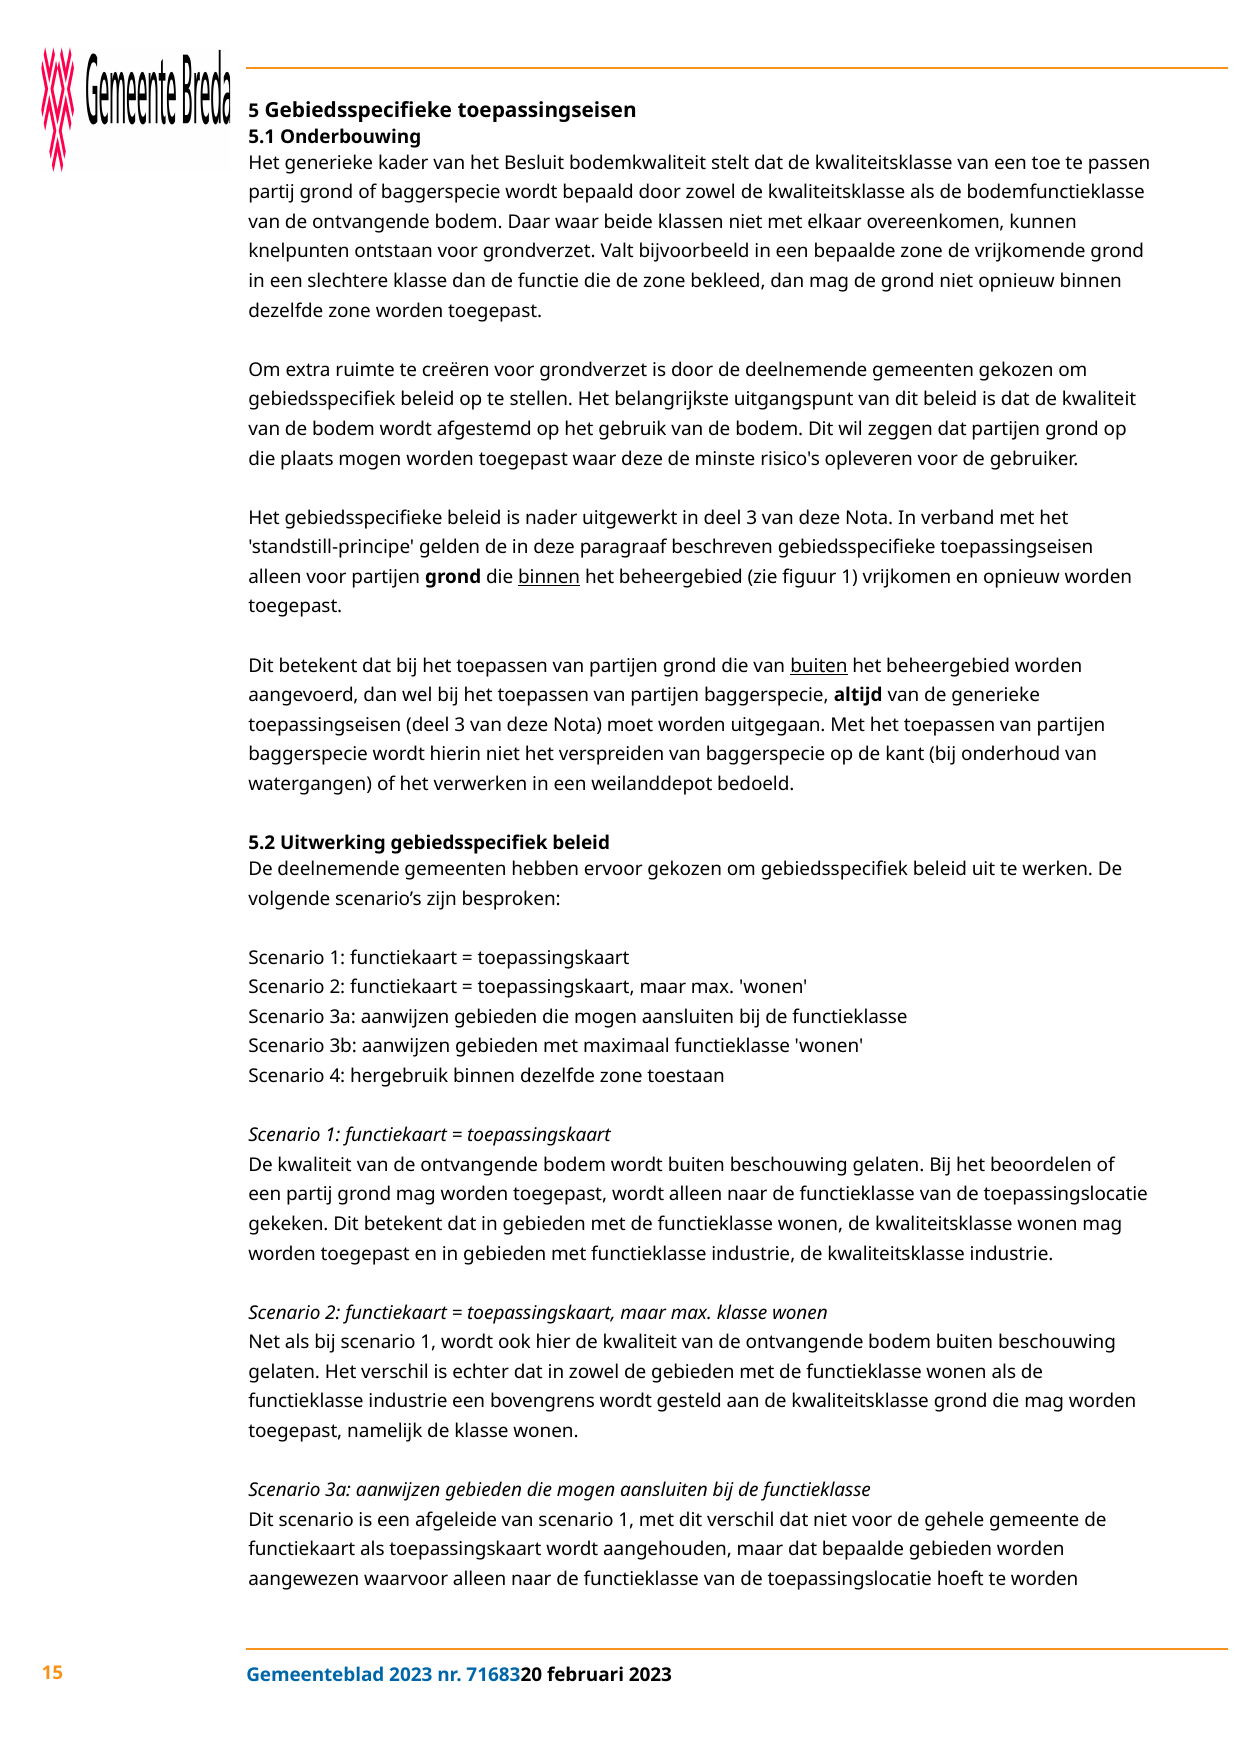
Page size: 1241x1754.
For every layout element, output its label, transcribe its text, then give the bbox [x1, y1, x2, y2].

text De kwaliteit van de ontvangende bodem wordt buiten beschouwing gelaten. Bij het beoordelen of een partij grond mag worden toegepast, wordt alleen naar de functieklasse van de toepassingslocatie gekeken. Dit betekent dat in gebieden met de functieklasse wonen, de kwaliteitsklasse wonen mag worden toegepast en in gebieden met functieklasse industrie, de kwaliteitsklasse industrie. [248, 1151, 1152, 1265]
picture [41, 47, 231, 172]
text Dit scenario is een afgeleide van scenario 1, met dit verschil dat niet voor de gehele gemeente de functiekaart als toepassingskaart wordt aangehouden, maar dat bepaalde gebieden worden aangewezen waarvoor alleen naar de functieklasse van de toepassingslocatie hoeft te worden [248, 1506, 1152, 1591]
text 5 Gebiedsspecifieke toepassingseisen [248, 95, 1152, 123]
text Scenario 3a: aanwijzen gebieden die mogen aansluiten bij de functieklasse [248, 1003, 1152, 1029]
text 5.1 Onderbouwing [248, 123, 1152, 149]
text Net als bij scenario 1, wordt ook hier de kwaliteit van de ontvangende bodem buiten beschouwing gelaten. Het verschil is echter dat in zowel de gebieden met de functieklasse wonen als de functieklasse industrie een bovengrens wordt gesteld aan de kwaliteitsklasse grond die mag worden toegepast, namelijk de klasse wonen. [248, 1328, 1152, 1443]
text Scenario 2: functiekaart = toepassingskaart, maar max. 'wonen' [248, 973, 1152, 999]
text De deelnemende gemeenten hebben ervoor gekozen om gebiedsspecifiek beleid uit te werken. De volgende scenario’s zijn besproken: [248, 855, 1152, 910]
text Het generieke kader van het Besluit bodemkwaliteit stelt dat de kwaliteitsklasse van een toe te passen partij grond of baggerspecie wordt bepaald door zowel de kwaliteitsklasse als de bodemfunctieklasse van de ontvangende bodem. Daar waar beide klassen niet met elkaar overeenkomen, kunnen knelpunten ontstaan voor grondverzet. Valt bijvoorbeeld in een bepaalde zone de vrijkomende grond in een slechtere klasse dan de functie die de zone bekleed, dan mag de grond niet opnieuw binnen dezelfde zone worden toegepast. [248, 149, 1152, 323]
text Scenario 3a: aanwijzen gebieden die mogen aansluiten bij de functieklasse [248, 1476, 1152, 1502]
text Het gebiedsspecifieke beleid is nader uitgewerkt in deel 3 van deze Nota. In verband met het 'standstill-principe' gelden de in deze paragraaf beschreven gebiedsspecifieke toepassingseisen alleen voor partijen grond die binnen het beheergebied (zie figuur 1) vrijkomen en opnieuw worden toegepast. [248, 504, 1152, 618]
text Scenario 4: hergebruik binnen dezelfde zone toestaan [248, 1062, 1152, 1088]
text Scenario 2: functiekaart = toepassingskaart, maar max. klasse wonen [248, 1299, 1152, 1324]
text 5.2 Uitwerking gebiedsspecifiek beleid [248, 829, 1152, 855]
text Scenario 1: functiekaart = toepassingskaart [248, 1121, 1152, 1147]
text Om extra ruimte te creëren voor grondverzet is door de deelnemende gemeenten gekozen om gebiedsspecifiek beleid op te stellen. Het belangrijkste uitgangspunt van dit beleid is dat de kwaliteit van de bodem wordt afgestemd op het gebruik van de bodem. Dit wil zeggen dat partijen grond op die plaats mogen worden toegepast waar deze de minste risico's opleveren voor de gebruiker. [248, 356, 1152, 471]
text Scenario 1: functiekaart = toepassingskaart [248, 944, 1152, 969]
text Dit betekent dat bij het toepassen van partijen grond die van buiten het beheergebied worden aangevoerd, dan wel bij het toepassen van partijen baggerspecie, altijd van de generieke toepassingseisen (deel 3 van deze Nota) moet worden uitgegaan. Met het toepassen van partijen baggerspecie wordt hierin niet het verspreiden van baggerspecie op de kant (bij onderhoud van watergangen) of het verwerken in een weilanddepot bedoeld. [248, 652, 1152, 796]
text Scenario 3b: aanwijzen gebieden met maximaal functieklasse 'wonen' [248, 1033, 1152, 1058]
